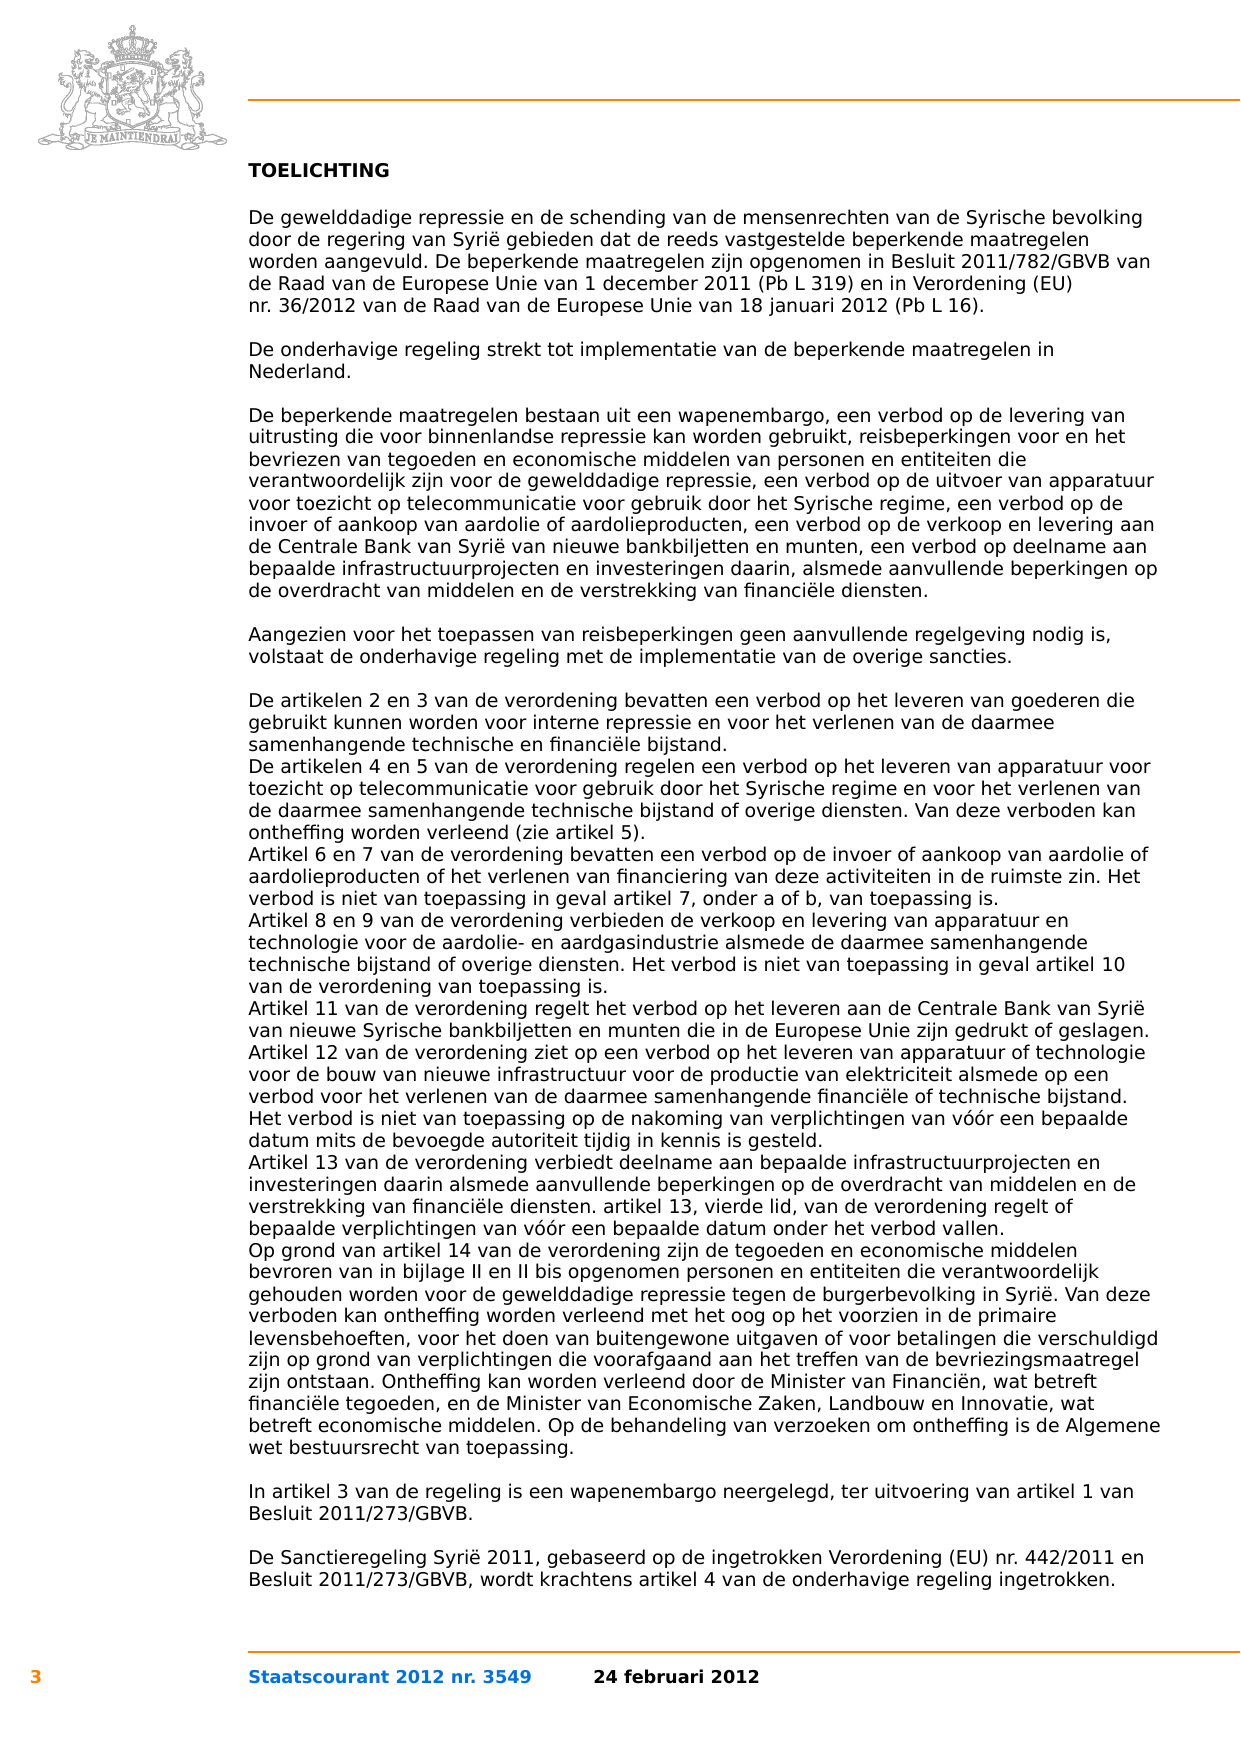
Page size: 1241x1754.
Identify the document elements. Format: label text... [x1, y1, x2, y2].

text Artikel 12 van de verordening ziet op een verbod op het leveren van apparatuur of technologie voor de bouw van nieuwe infrastructuur voor de productie van elektriciteit alsmede op een verbod voor het verlenen van de daarmee samenhangende financiële of technische bijstand. Het verbod is niet van toepassing op de nakoming van verplichtingen van vóór een bepaalde datum mits de bevoegde autoriteit tijdig in kennis is gesteld. [248, 1042, 1163, 1152]
text De artikelen 4 en 5 van de verordening regelen een verbod op het leveren van apparatuur voor toezicht op telecommunicatie voor gebruik door het Syrische regime en voor het verlenen van de daarmee samenhangende technische bijstand of overige diensten. Van deze verboden kan ontheffing worden verleend (zie artikel 5). [248, 756, 1163, 844]
text De artikelen 2 en 3 van de verordening bevatten een verbod op het leveren van goederen die gebruikt kunnen worden voor interne repressie en voor het verlenen van de daarmee samenhangende technische en financiële bijstand. [248, 690, 1163, 756]
text In artikel 3 van de regeling is een wapenembargo neergelegd, ter uitvoering van artikel 1 van Besluit 2011/273/GBVB. [248, 1481, 1163, 1525]
text De gewelddadige repressie en de schending van de mensenrechten van de Syrische bevolking door de regering van Syrië gebieden dat de reeds vastgestelde beperkende maatregelen worden aangevuld. De beperkende maatregelen zijn opgenomen in Besluit 2011/782/GBVB van de Raad van de Europese Unie van 1 december 2011 (Pb L 319) en in Verordening (EU) nr. 36/2012 van de Raad van de Europese Unie van 18 januari 2012 (Pb L 16). [248, 207, 1163, 317]
text Op grond van artikel 14 van de verordening zijn de tegoeden en economische middelen bevroren van in bijlage II en II bis opgenomen personen en entiteiten die verantwoordelijk gehouden worden voor de gewelddadige repressie tegen de burgerbevolking in Syrië. Van deze verboden kan ontheffing worden verleend met het oog op het voorzien in de primaire levensbehoeften, voor het doen van buitengewone uitgaven of voor betalingen die verschuldigd zijn op grond van verplichtingen die voorafgaand aan het treffen van de bevriezingsmaatregel zijn ontstaan. Ontheffing kan worden verleend door de Minister van Financiën, wat betreft financiële tegoeden, en de Minister van Economische Zaken, Landbouw en Innovatie, wat betreft economische middelen. Op de behandeling van verzoeken om ontheffing is de Algemene wet bestuursrecht van toepassing. [248, 1239, 1163, 1459]
text De beperkende maatregelen bestaan uit een wapenembargo, een verbod op de levering van uitrusting die voor binnenlandse repressie kan worden gebruikt, reisbeperkingen voor en het bevriezen van tegoeden en economische middelen van personen en entiteiten die verantwoordelijk zijn voor de gewelddadige repressie, een verbod op de uitvoer van apparatuur voor toezicht op telecommunicatie voor gebruik door het Syrische regime, een verbod op de invoer of aankoop van aardolie of aardolieproducten, een verbod op de verkoop en levering aan de Centrale Bank van Syrië van nieuwe bankbiljetten en munten, een verbod op deelname aan bepaalde infrastructuurprojecten en investeringen daarin, alsmede aanvullende beperkingen op de overdracht van middelen en de verstrekking van financiële diensten. [248, 404, 1163, 602]
picture [38, 25, 227, 150]
text Artikel 13 van de verordening verbiedt deelname aan bepaalde infrastructuurprojecten en investeringen daarin alsmede aanvullende beperkingen op de overdracht van middelen en de verstrekking van financiële diensten. artikel 13, vierde lid, van de verordening regelt of bepaalde verplichtingen van vóór een bepaalde datum onder het verbod vallen. [248, 1152, 1163, 1239]
text Artikel 6 en 7 van de verordening bevatten een verbod op de invoer of aankoop van aardolie of aardolieproducten of het verlenen van financiering van deze activiteiten in de ruimste zin. Het verbod is niet van toepassing in geval artikel 7, onder a of b, van toepassing is. [248, 844, 1163, 910]
subtitle TOELICHTING [248, 160, 1163, 182]
text De onderhavige regeling strekt tot implementatie van de beperkende maatregelen in Nederland. [248, 339, 1163, 383]
text Artikel 11 van de verordening regelt het verbod op het leveren aan de Centrale Bank van Syrië van nieuwe Syrische bankbiljetten en munten die in de Europese Unie zijn gedrukt of geslagen. [248, 998, 1163, 1042]
text De Sanctieregeling Syrië 2011, gebaseerd op de ingetrokken Verordening (EU) nr. 442/2011 en Besluit 2011/273/GBVB, wordt krachtens artikel 4 van de onderhavige regeling ingetrokken. [248, 1547, 1163, 1591]
text Aangezien voor het toepassen van reisbeperkingen geen aanvullende regelgeving nodig is, volstaat de onderhavige regeling met de implementatie van de overige sancties. [248, 624, 1163, 668]
text Artikel 8 en 9 van de verordening verbieden de verkoop en levering van apparatuur en technologie voor de aardolie- en aardgasindustrie alsmede de daarmee samenhangende technische bijstand of overige diensten. Het verbod is niet van toepassing in geval artikel 10 van de verordening van toepassing is. [248, 910, 1163, 998]
